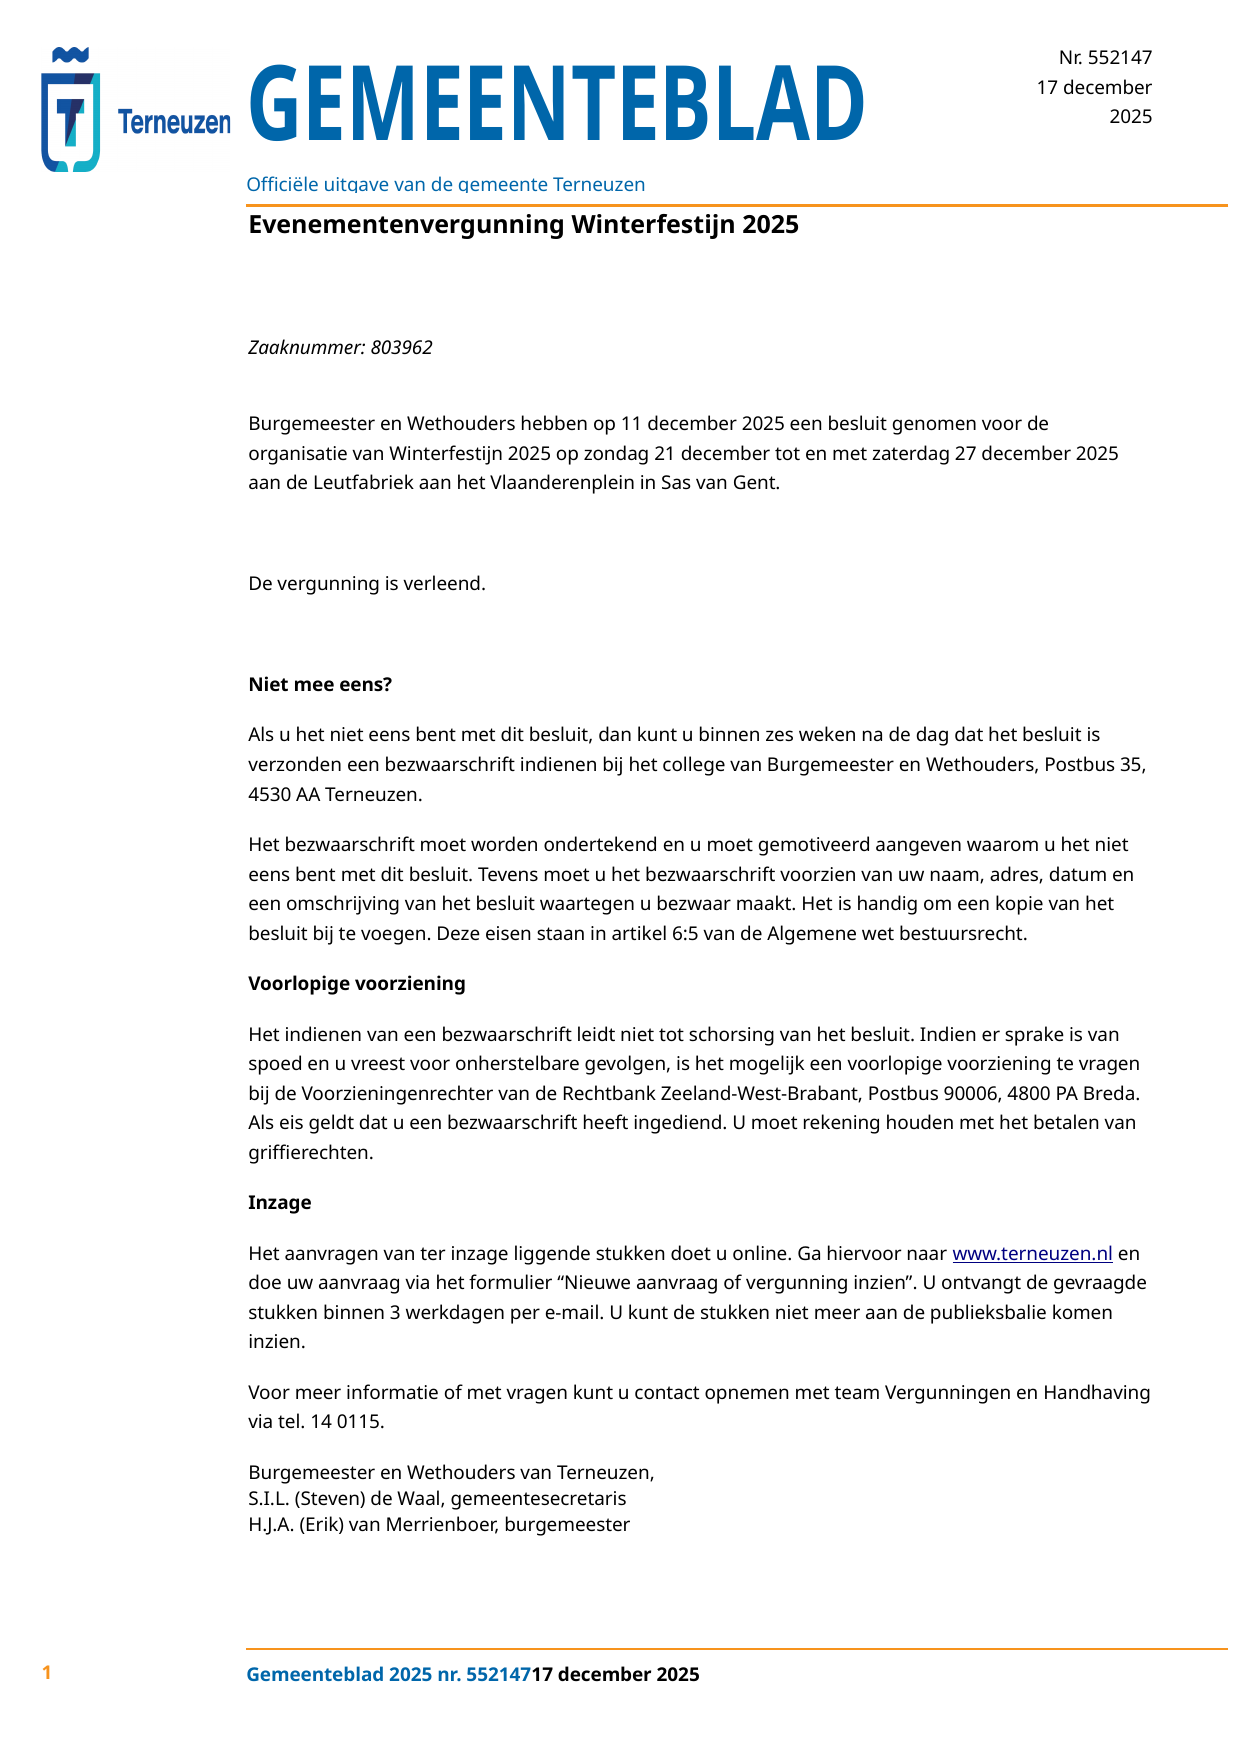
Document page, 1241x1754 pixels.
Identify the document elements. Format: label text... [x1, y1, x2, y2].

table_cell [248, 1536, 714, 1562]
text Inzage [248, 1189, 1152, 1215]
text Als u het niet eens bent met dit besluit, dan kunt u binnen zes weken na de dag dat het besluit is verzonden een bezwaarschrift indienen bij het college van Burgemeester en Wethouders, Postbus 35, 4530 AA Terneuzen. [248, 722, 1152, 807]
text Evenementenvergunning Winterfestijn 2025 [248, 207, 1152, 241]
table_cell H.J.A. (Erik) van Merrienboer, burgemeester [248, 1511, 1152, 1536]
table_cell [714, 1485, 1152, 1511]
table_cell S.I.L. (Steven) de Waal, gemeentesecretaris [248, 1485, 714, 1511]
text De vergunning is verleend. [248, 570, 1152, 596]
text Voor meer informatie of met vragen kunt u contact opnemen met team Vergunningen en Handhaving via tel. 14 0115. [248, 1379, 1152, 1434]
text Zaaknummer: 803962 [248, 334, 1152, 360]
table_header Burgemeester en Wethouders van Terneuzen, [248, 1459, 1152, 1485]
table_cell [714, 1536, 1152, 1562]
text Burgemeester en Wethouders hebben op 11 december 2025 een besluit genomen voor de organisatie van Winterfestijn 2025 op zondag 21 december tot en met zaterdag 27 december 2025 aan de Leutfabriek aan het Vlaanderenplein in Sas van Gent. [248, 410, 1152, 495]
text Het aanvragen van ter inzage liggende stukken doet u online. Ga hiervoor naar www.terneuzen.nl en doe uw aanvraag via het formulier “Nieuwe aanvraag of vergunning inzien”. U ontvangt de gevraagde stukken binnen 3 werkdagen per e-mail. U kunt de stukken niet meer aan de publieksbalie komen inzien. [248, 1240, 1152, 1354]
picture [41, 47, 231, 172]
text Voorlopige voorziening [248, 970, 1152, 996]
text Het indienen van een bezwaarschrift leidt niet tot schorsing van het besluit. Indien er sprake is van spoed en u vreest voor onherstelbare gevolgen, is het mogelijk een voorlopige voorziening te vragen bij de Voorzieningenrechter van de Rechtbank Zeeland-West-Brabant, Postbus 90006, 4800 PA Breda. Als eis geldt dat u een bezwaarschrift heeft ingediend. U moet rekening houden met het betalen van griffierechten. [248, 1021, 1152, 1165]
text Het bezwaarschrift moet worden ondertekend en u moet gemotiveerd aangeven waarom u het niet eens bent met dit besluit. Tevens moet u het bezwaarschrift voorzien van uw naam, adres, datum en een omschrijving van het besluit waartegen u bezwaar maakt. Het is handig om een kopie van het besluit bij te voegen. Deze eisen staan in artikel 6:5 van de Algemene wet bestuursrecht. [248, 831, 1152, 946]
text Niet mee eens? [248, 671, 1152, 697]
